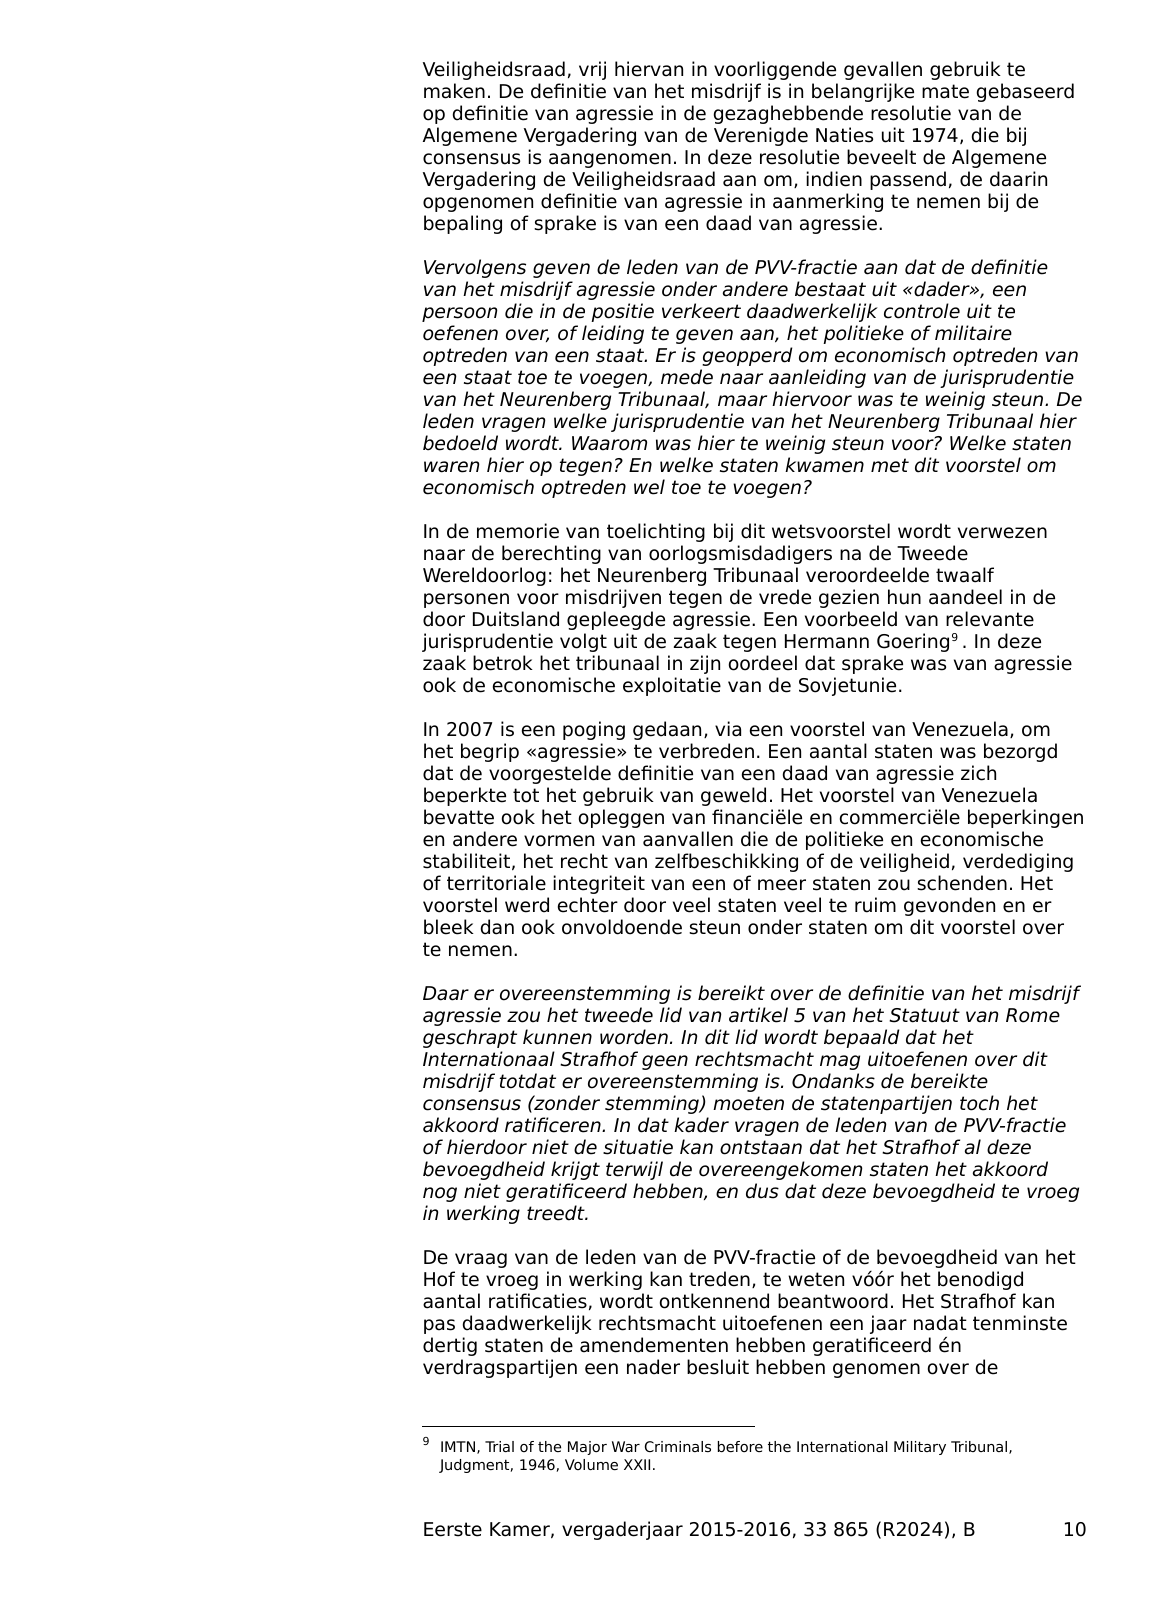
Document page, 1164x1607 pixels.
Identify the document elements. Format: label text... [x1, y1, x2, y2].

text Veiligheidsraad, vrij hiervan in voorliggende gevallen gebruik te maken. De definitie van het misdrijf is in belangrijke mate gebaseerd op definitie van agressie in de gezaghebbende resolutie van de Algemene Vergadering van de Verenigde Naties uit 1974, die bij consensus is aangenomen. In deze resolutie beveelt de Algemene Vergadering de Veiligheidsraad aan om, indien passend, de daarin opgenomen definitie van agressie in aanmerking te nemen bij de bepaling of sprake is van een daad van agressie. [422, 59, 1087, 235]
text IMTN, Trial of the Major War Criminals before the International Military Tribunal, Judgment, 1946, Volume XXII. [422, 1435, 1087, 1474]
text Daar er overeenstemming is bereikt over de definitie van het misdrijf agressie zou het tweede lid van artikel 5 van het Statuut van Rome geschrapt kunnen worden. In dit lid wordt bepaald dat het Internationaal Strafhof geen rechtsmacht mag uitoefenen over dit misdrijf totdat er overeenstemming is. Ondanks de bereikte consensus (zonder stemming) moeten de statenpartijen toch het akkoord ratificeren. In dat kader vragen de leden van de PVV-fractie of hierdoor niet de situatie kan ontstaan dat het Strafhof al deze bevoegdheid krijgt terwijl de overeengekomen staten het akkoord nog niet geratificeerd hebben, en dus dat deze bevoegdheid te vroeg in werking treedt. [422, 983, 1087, 1225]
text De vraag van de leden van de PVV-fractie of de bevoegdheid van het Hof te vroeg in werking kan treden, te weten vóór het benodigd aantal ratificaties, wordt ontkennend beantwoord. Het Strafhof kan pas daadwerkelijk rechtsmacht uitoefenen een jaar nadat tenminste dertig staten de amendementen hebben geratificeerd én verdragspartijen een nader besluit hebben genomen over de [422, 1247, 1087, 1379]
text In 2007 is een poging gedaan, via een voorstel van Venezuela, om het begrip «agressie» te verbreden. Een aantal staten was bezorgd dat de voorgestelde definitie van een daad van agressie zich beperkte tot het gebruik van geweld. Het voorstel van Venezuela bevatte ook het opleggen van financiële en commerciële beperkingen en andere vormen van aanvallen die de politieke en economische stabiliteit, het recht van zelfbeschikking of de veiligheid, verdediging of territoriale integriteit van een of meer staten zou schenden. Het voorstel werd echter door veel staten veel te ruim gevonden en er bleek dan ook onvoldoende steun onder staten om dit voorstel over te nemen. [422, 719, 1087, 961]
text In de memorie van toelichting bij dit wetsvoorstel wordt verwezen naar de berechting van oorlogsmisdadigers na de Tweede Wereldoorlog: het Neurenberg Tribunaal veroordeelde twaalf personen voor misdrijven tegen de vrede gezien hun aandeel in de door Duitsland gepleegde agressie. Een voorbeeld van relevante jurisprudentie volgt uit de zaak tegen Hermann Goering. In deze zaak betrok het tribunaal in zijn oordeel dat sprake was van agressie ook de economische exploitatie van de Sovjetunie. [422, 521, 1087, 697]
text Vervolgens geven de leden van de PVV-fractie aan dat de definitie van het misdrijf agressie onder andere bestaat uit «dader», een persoon die in de positie verkeert daadwerkelijk controle uit te oefenen over, of leiding te geven aan, het politieke of militaire optreden van een staat. Er is geopperd om economisch optreden van een staat toe te voegen, mede naar aanleiding van de jurisprudentie van het Neurenberg Tribunaal, maar hiervoor was te weinig steun. De leden vragen welke jurisprudentie van het Neurenberg Tribunaal hier bedoeld wordt. Waarom was hier te weinig steun voor? Welke staten waren hier op tegen? En welke staten kwamen met dit voorstel om economisch optreden wel toe te voegen? [422, 257, 1087, 499]
